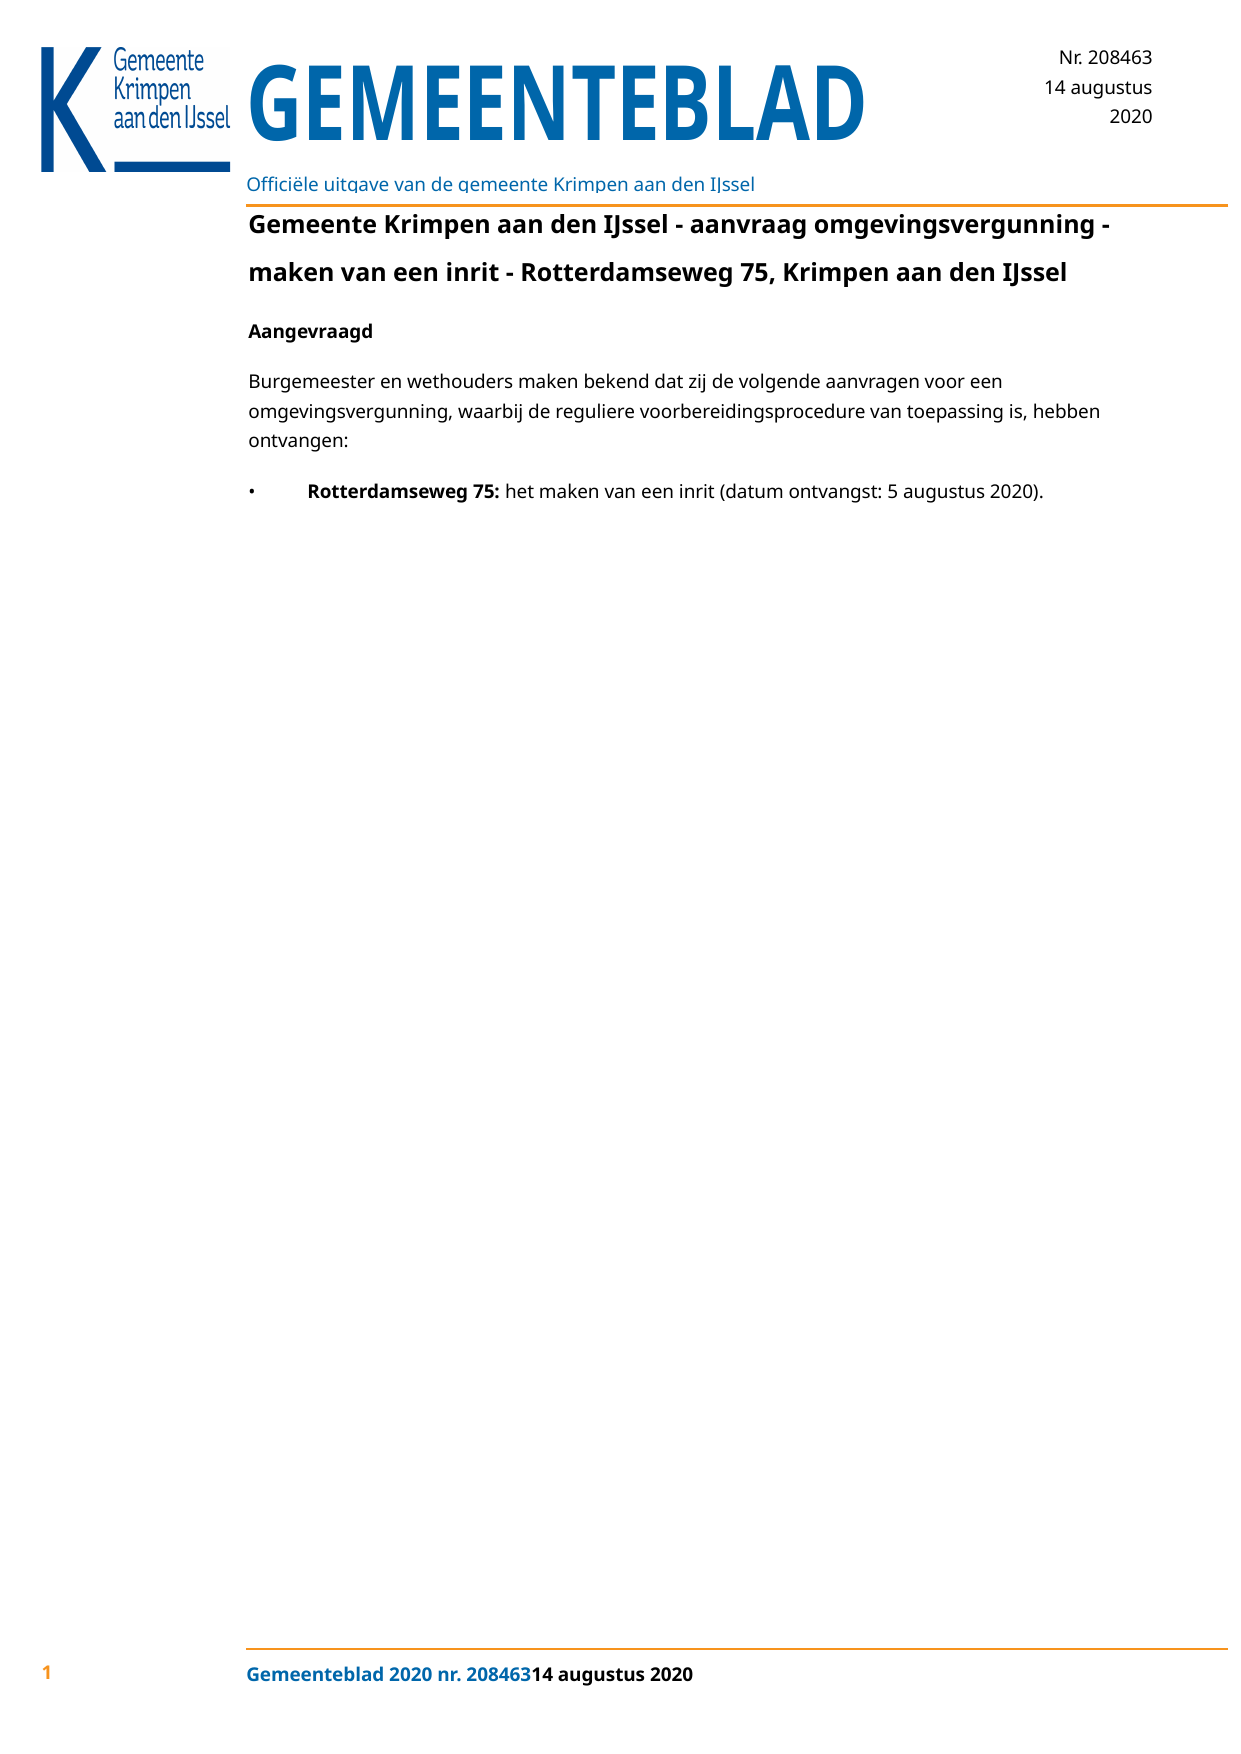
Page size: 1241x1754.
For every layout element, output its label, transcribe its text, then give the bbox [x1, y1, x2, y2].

text Burgemeester en wethouders maken bekend dat zij de volgende aanvragen voor een omgevingsvergunning, waarbij de reguliere voorbereidingsprocedure van toepassing is, hebben ontvangen: [248, 368, 1152, 453]
text Gemeente Krimpen aan den IJssel - aanvraag omgevingsvergunning - maken van een inrit - Rotterdamseweg 75, Krimpen aan den IJssel [248, 207, 1152, 288]
text Aangevraagd [248, 318, 1152, 344]
picture [41, 47, 231, 172]
list Rotterdamseweg 75: het maken van een inrit (datum ontvangst: 5 augustus 2020). [248, 478, 1152, 504]
